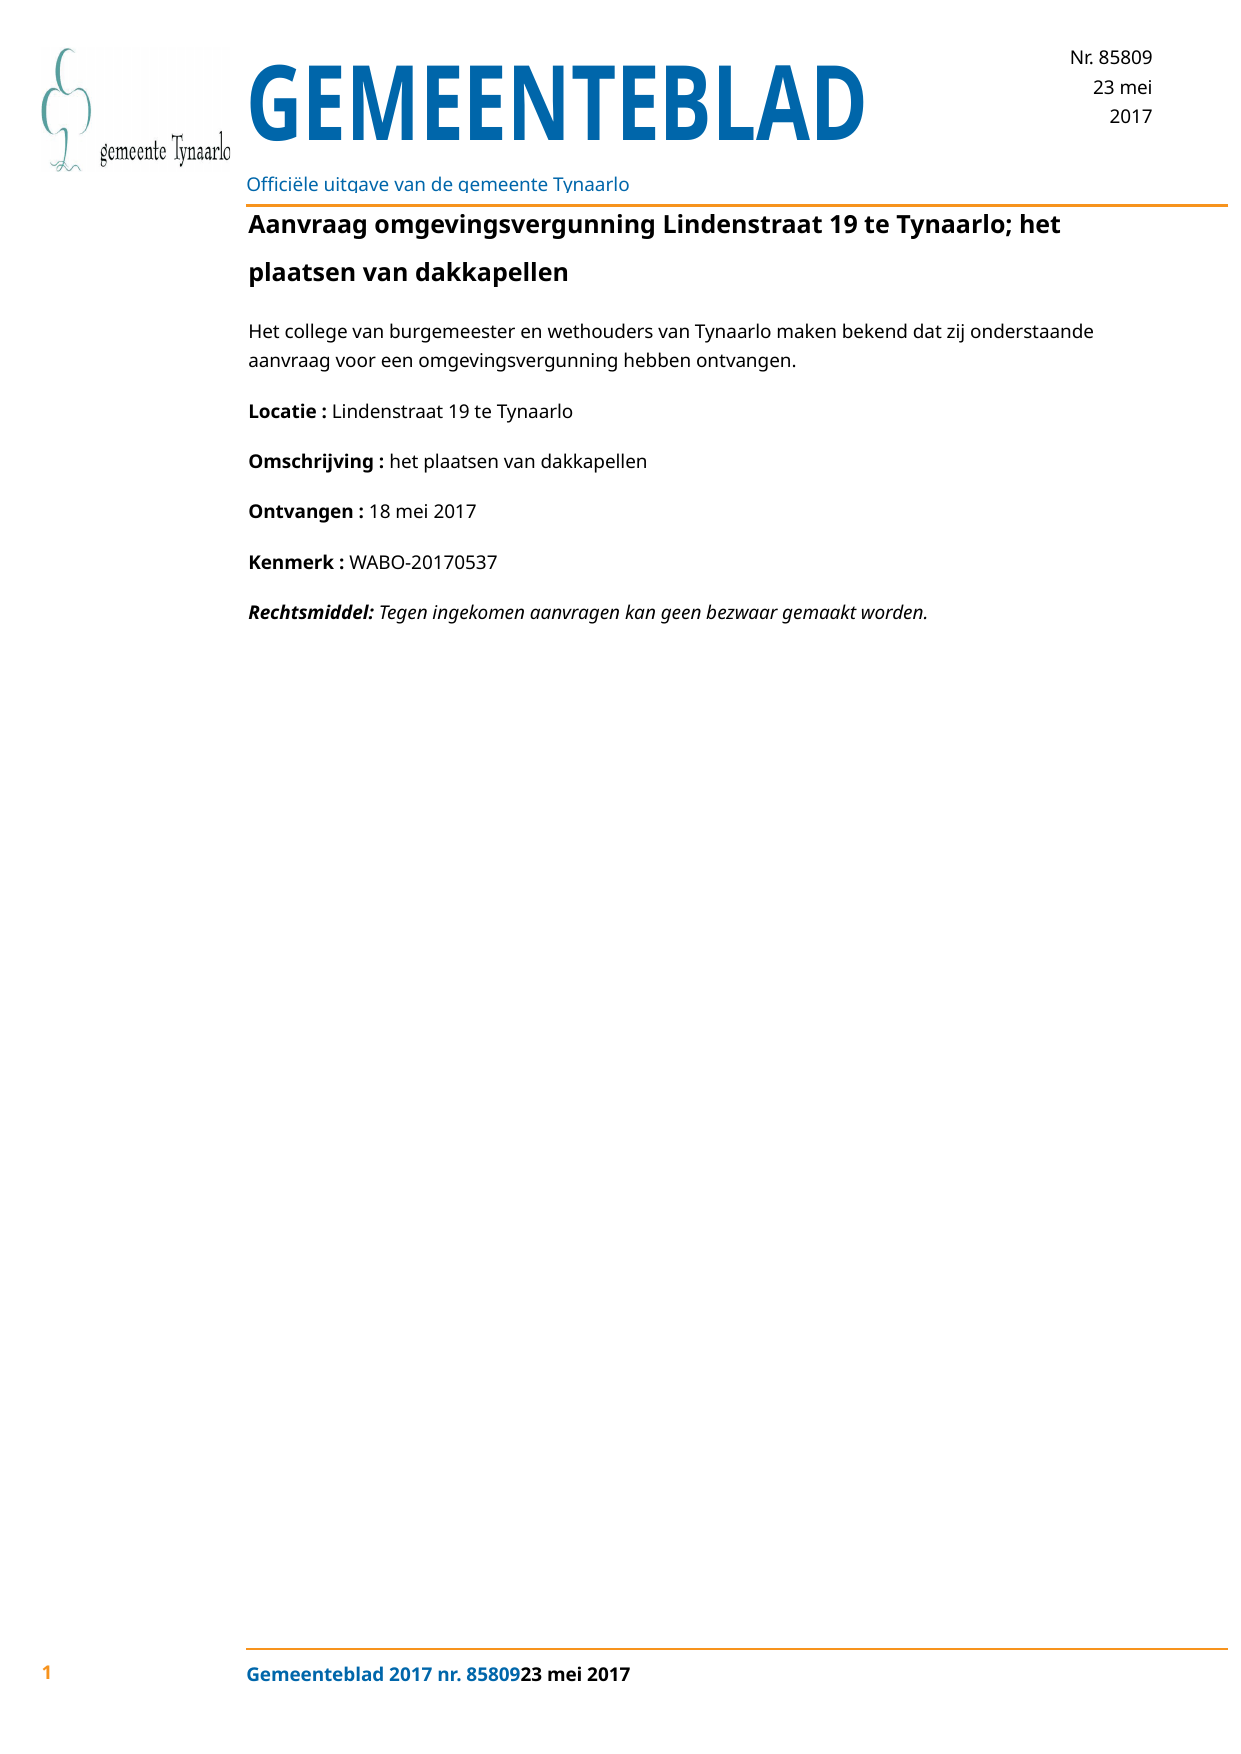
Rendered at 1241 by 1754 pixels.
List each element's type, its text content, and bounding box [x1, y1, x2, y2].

text Rechtsmiddel: Tegen ingekomen aanvragen kan geen bezwaar gemaakt worden. [248, 599, 1152, 625]
text Aanvraag omgevingsvergunning Lindenstraat 19 te Tynaarlo; het plaatsen van dakkapellen [248, 207, 1152, 288]
picture [41, 47, 231, 172]
text Het college van burgemeester en wethouders van Tynaarlo maken bekend dat zij onderstaande aanvraag voor een omgevingsvergunning hebben ontvangen. [248, 318, 1152, 373]
text Ontvangen : 18 mei 2017 [248, 499, 1152, 524]
text Locatie : Lindenstraat 19 te Tynaarlo [248, 398, 1152, 424]
text Kenmerk : WABO-20170537 [248, 549, 1152, 575]
text Omschrijving : het plaatsen van dakkapellen [248, 448, 1152, 474]
